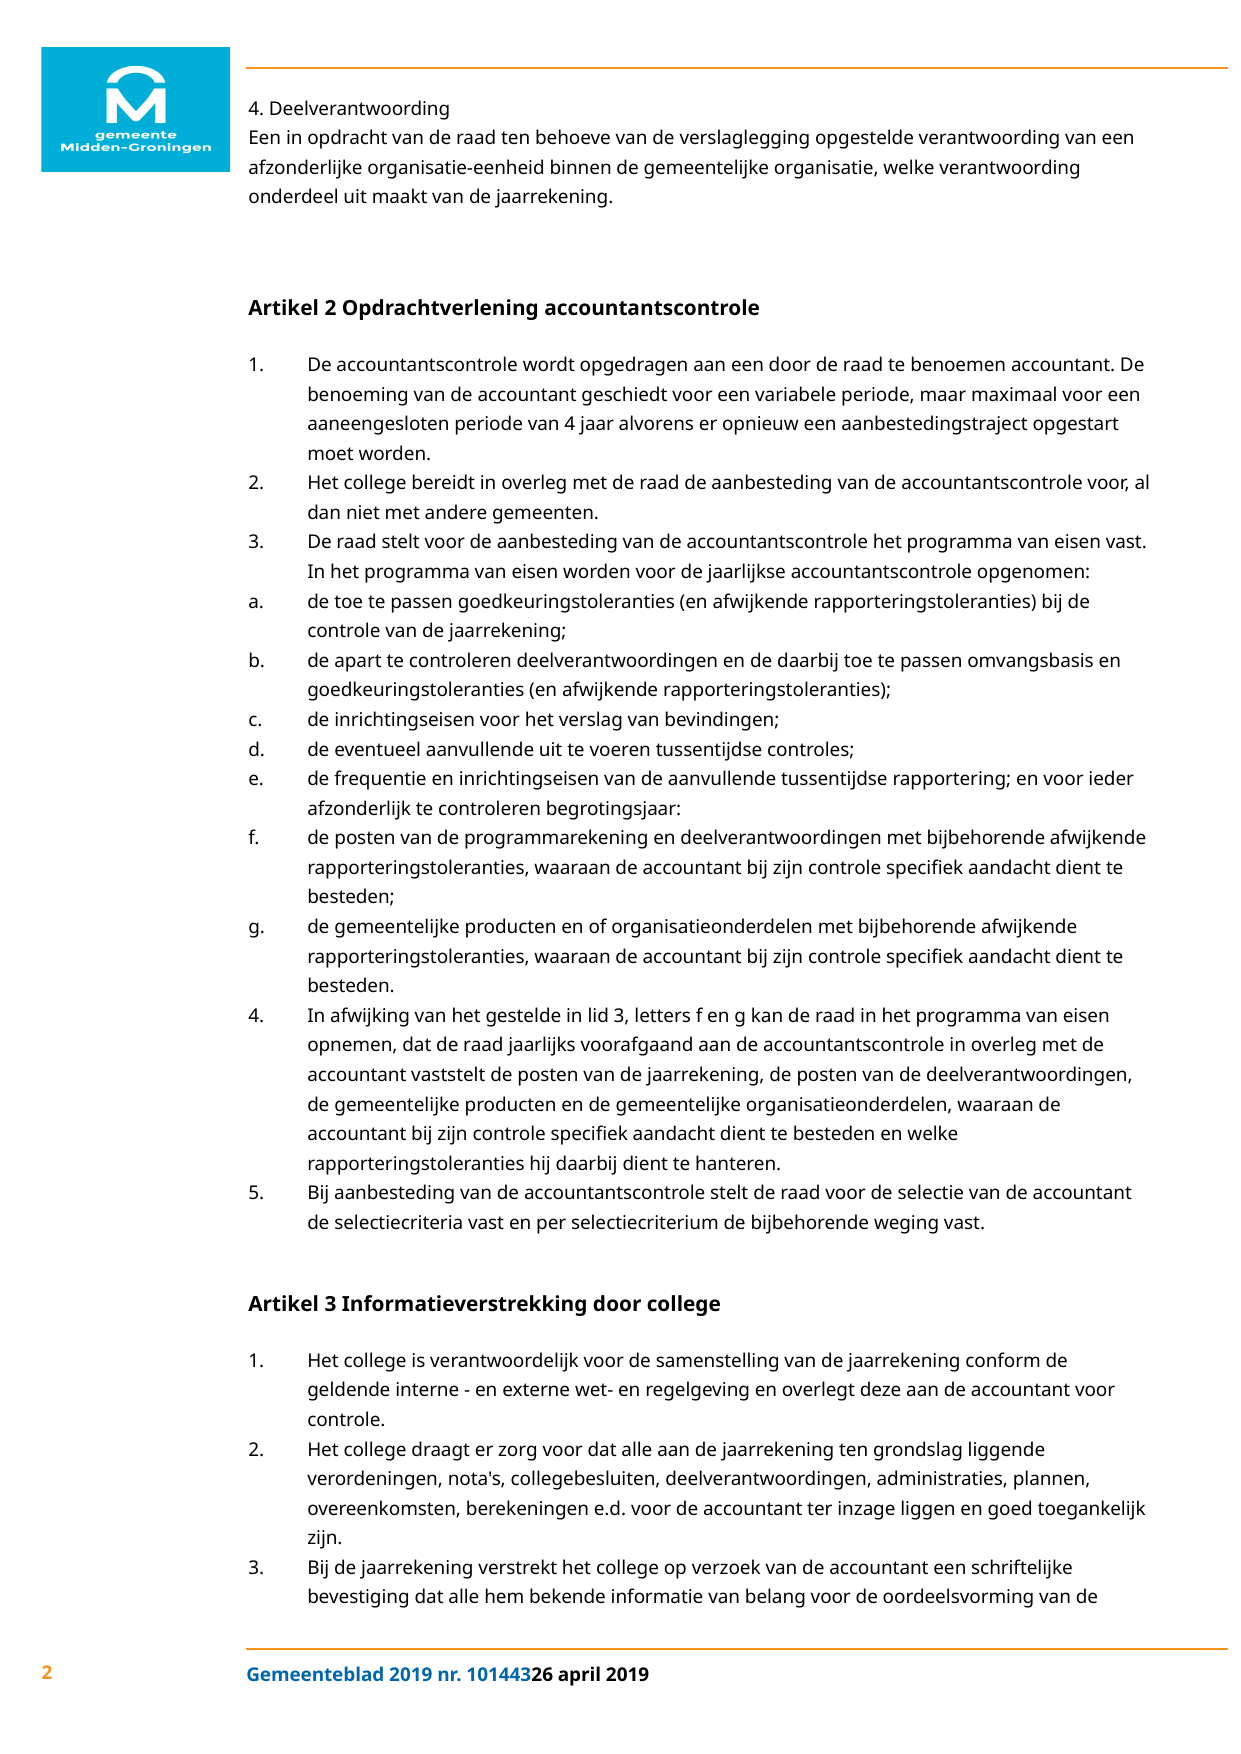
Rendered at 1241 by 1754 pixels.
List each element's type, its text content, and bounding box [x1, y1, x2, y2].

picture [108, 66, 164, 82]
list de eventueel aanvullende uit te voeren tussentijdse controles; [248, 736, 1152, 761]
list Het college draagt er zorg voor dat alle aan de jaarrekening ten grondslag liggende verordeningen, nota's, collegebesluiten, deelverantwoordingen, administraties, plannen, overeenkomsten, berekeningen e.d. voor de accountant ter inzage liggen en goed toegankelijk zijn. [248, 1436, 1152, 1550]
list In afwijking van het gestelde in lid 3, letters f en g kan de raad in het programma van eisen opnemen, dat de raad jaarlijks voorafgaand aan de accountantscontrole in overleg met de accountant vaststelt de posten van de jaarrekening, de posten van de deelverantwoordingen, de gemeentelijke producten en de gemeentelijke organisatieonderdelen, waaraan de accountant bij zijn controle specifiek aandacht dient te besteden en welke rapporteringstoleranties hij daarbij dient te hanteren. [248, 1002, 1152, 1176]
list de inrichtingseisen voor het verslag van bevindingen; [248, 706, 1152, 732]
list Bij aanbesteding van de accountantscontrole stelt de raad voor de selectie van de accountant de selectiecriteria vast en per selectiecriterium de bijbehorende weging vast. [248, 1179, 1152, 1235]
text 4. Deelverantwoording [248, 95, 1152, 121]
list Bij de jaarrekening verstrekt het college op verzoek van de accountant een schriftelijke bevestiging dat alle hem bekende informatie van belang voor de oordeelsvorming van de [248, 1554, 1152, 1609]
list Het college is verantwoordelijk voor de samenstelling van de jaarrekening conform de geldende interne - en externe wet- en regelgeving en overlegt deze aan de accountant voor controle. [248, 1347, 1152, 1432]
list de toe te passen goedkeuringstoleranties (en afwijkende rapporteringstoleranties) bij de controle van de jaarrekening; [248, 588, 1152, 643]
picture [107, 89, 165, 122]
list de posten van de programmarekening en deelverantwoordingen met bijbehorende afwijkende rapporteringstoleranties, waaraan de accountant bij zijn controle specifiek aandacht dient te besteden; [248, 824, 1152, 909]
list De raad stelt voor de aanbesteding van de accountantscontrole het programma van eisen vast. In het programma van eisen worden voor de jaarlijkse accountantscontrole opgenomen: [248, 529, 1152, 584]
picture [184, 146, 190, 153]
list De accountantscontrole wordt opgedragen aan een door de raad te benoemen accountant. De benoeming van de accountant geschiedt voor een variabele periode, maar maximaal voor een aaneengesloten periode van 4 jaar alvorens er opnieuw een aanbestedingstraject opgestart moet worden. [248, 351, 1152, 466]
text Artikel 2 Opdrachtverlening accountantscontrole [248, 293, 1152, 322]
list Het college bereidt in overleg met de raad de aanbesteding van de accountantscontrole voor, al dan niet met andere gemeenten. [248, 469, 1152, 525]
list de frequentie en inrichtingseisen van de aanvullende tussentijdse rapportering; en voor ieder afzonderlijk te controleren begrotingsjaar: [248, 765, 1152, 821]
list de gemeentelijke producten en of organisatieonderdelen met bijbehorende afwijkende rapporteringstoleranties, waaraan de accountant bij zijn controle specifiek aandacht dient te besteden. [248, 913, 1152, 998]
text Artikel 3 Informatieverstrekking door college [248, 1289, 1152, 1317]
text Een in opdracht van de raad ten behoeve van de verslaglegging opgestelde verantwoording van een afzonderlijke organisatie-eenheid binnen de gemeentelijke organisatie, welke verantwoording onderdeel uit maakt van de jaarrekening. [248, 124, 1152, 209]
list de apart te controleren deelverantwoordingen en de daarbij toe te passen omvangsbasis en goedkeuringstoleranties (en afwijkende rapporteringstoleranties); [248, 647, 1152, 702]
